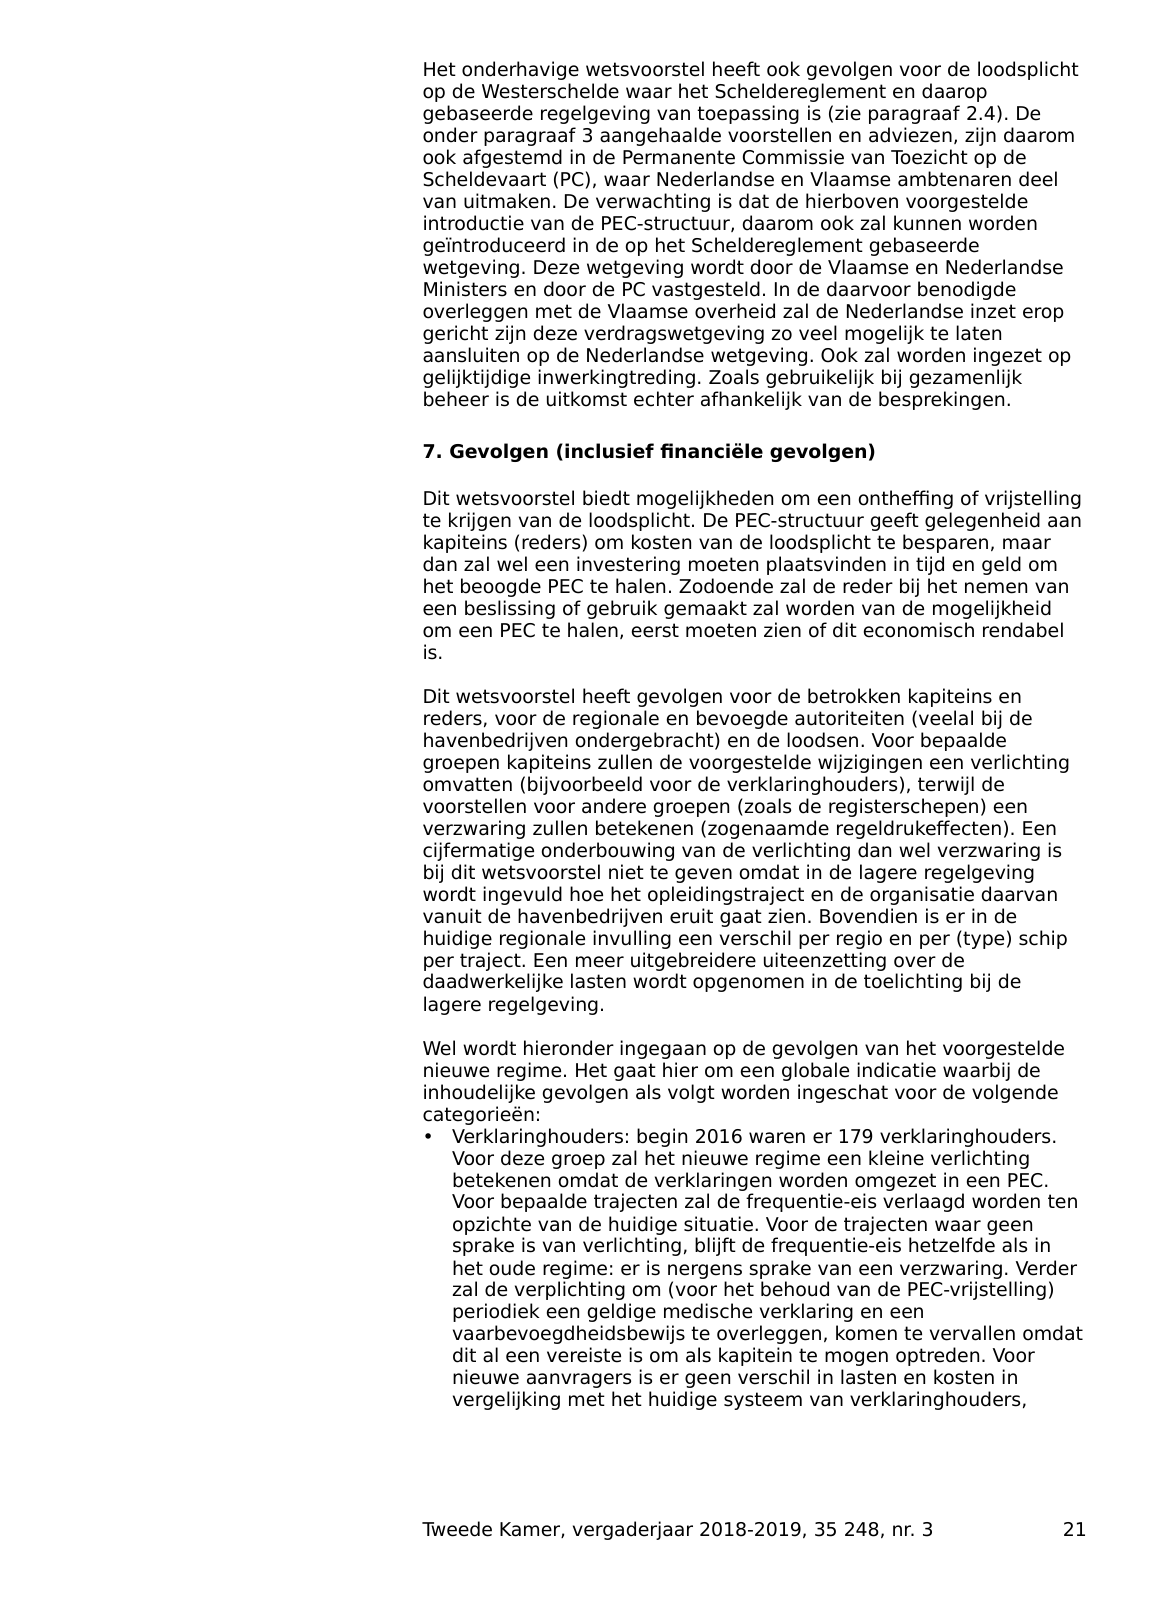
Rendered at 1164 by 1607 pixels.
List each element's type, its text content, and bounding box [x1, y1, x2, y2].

text Het onderhavige wetsvoorstel heeft ook gevolgen voor de loodsplicht op de Westerschelde waar het Scheldereglement en daarop gebaseerde regelgeving van toepassing is (zie paragraaf 2.4). De onder paragraaf 3 aangehaalde voorstellen en adviezen, zijn daarom ook afgestemd in de Permanente Commissie van Toezicht op de Scheldevaart (PC), waar Nederlandse en Vlaamse ambtenaren deel van uitmaken. De verwachting is dat de hierboven voorgestelde introductie van de PEC-structuur, daarom ook zal kunnen worden geïntroduceerd in de op het Scheldereglement gebaseerde wetgeving. Deze wetgeving wordt door de Vlaamse en Nederlandse Ministers en door de PC vastgesteld. In de daarvoor benodigde overleggen met de Vlaamse overheid zal de Nederlandse inzet erop gericht zijn deze verdragswetgeving zo veel mogelijk te laten aansluiten op de Nederlandse wetgeving. Ook zal worden ingezet op gelijktijdige inwerkingtreding. Zoals gebruikelijk bij gezamenlijk beheer is de uitkomst echter afhankelijk van de besprekingen. [422, 59, 1087, 411]
text Wel wordt hieronder ingegaan op de gevolgen van het voorgestelde nieuwe regime. Het gaat hier om een globale indicatie waarbij de inhoudelijke gevolgen als volgt worden ingeschat voor de volgende categorieën: [422, 1038, 1087, 1126]
text • Verklaringhouders: begin 2016 waren er 179 verklaringhouders. Voor deze groep zal het nieuwe regime een kleine verlichting betekenen omdat de verklaringen worden omgezet in een PEC. Voor bepaalde trajecten zal de frequentie-eis verlaagd worden ten opzichte van de huidige situatie. Voor de trajecten waar geen sprake is van verlichting, blijft de frequentie-eis hetzelfde als in het oude regime: er is nergens sprake van een verzwaring. Verder zal de verplichting om (voor het behoud van de PEC-vrijstelling) periodiek een geldige medische verklaring en een vaarbevoegdheidsbewijs te overleggen, komen te vervallen omdat dit al een vereiste is om als kapitein te mogen optreden. Voor nieuwe aanvragers is er geen verschil in lasten en kosten in vergelijking met het huidige systeem van verklaringhouders, [422, 1126, 1087, 1411]
subtitle 7. Gevolgen (inclusief financiële gevolgen) [422, 441, 1087, 463]
text Dit wetsvoorstel biedt mogelijkheden om een ontheffing of vrijstelling te krijgen van de loodsplicht. De PEC-structuur geeft gelegenheid aan kapiteins (reders) om kosten van de loodsplicht te besparen, maar dan zal wel een investering moeten plaatsvinden in tijd en geld om het beoogde PEC te halen. Zodoende zal de reder bij het nemen van een beslissing of gebruik gemaakt zal worden van de mogelijkheid om een PEC te halen, eerst moeten zien of dit economisch rendabel is. [422, 488, 1087, 663]
text Dit wetsvoorstel heeft gevolgen voor de betrokken kapiteins en reders, voor de regionale en bevoegde autoriteiten (veelal bij de havenbedrijven ondergebracht) en de loodsen. Voor bepaalde groepen kapiteins zullen de voorgestelde wijzigingen een verlichting omvatten (bijvoorbeeld voor de verklaringhouders), terwijl de voorstellen voor andere groepen (zoals de registerschepen) een verzwaring zullen betekenen (zogenaamde regeldrukeffecten). Een cijfermatige onderbouwing van de verlichting dan wel verzwaring is bij dit wetsvoorstel niet te geven omdat in de lagere regelgeving wordt ingevuld hoe het opleidingstraject en de organisatie daarvan vanuit de havenbedrijven eruit gaat zien. Bovendien is er in de huidige regionale invulling een verschil per regio en per (type) schip per traject. Een meer uitgebreidere uiteenzetting over de daadwerkelijke lasten wordt opgenomen in de toelichting bij de lagere regelgeving. [422, 686, 1087, 1015]
